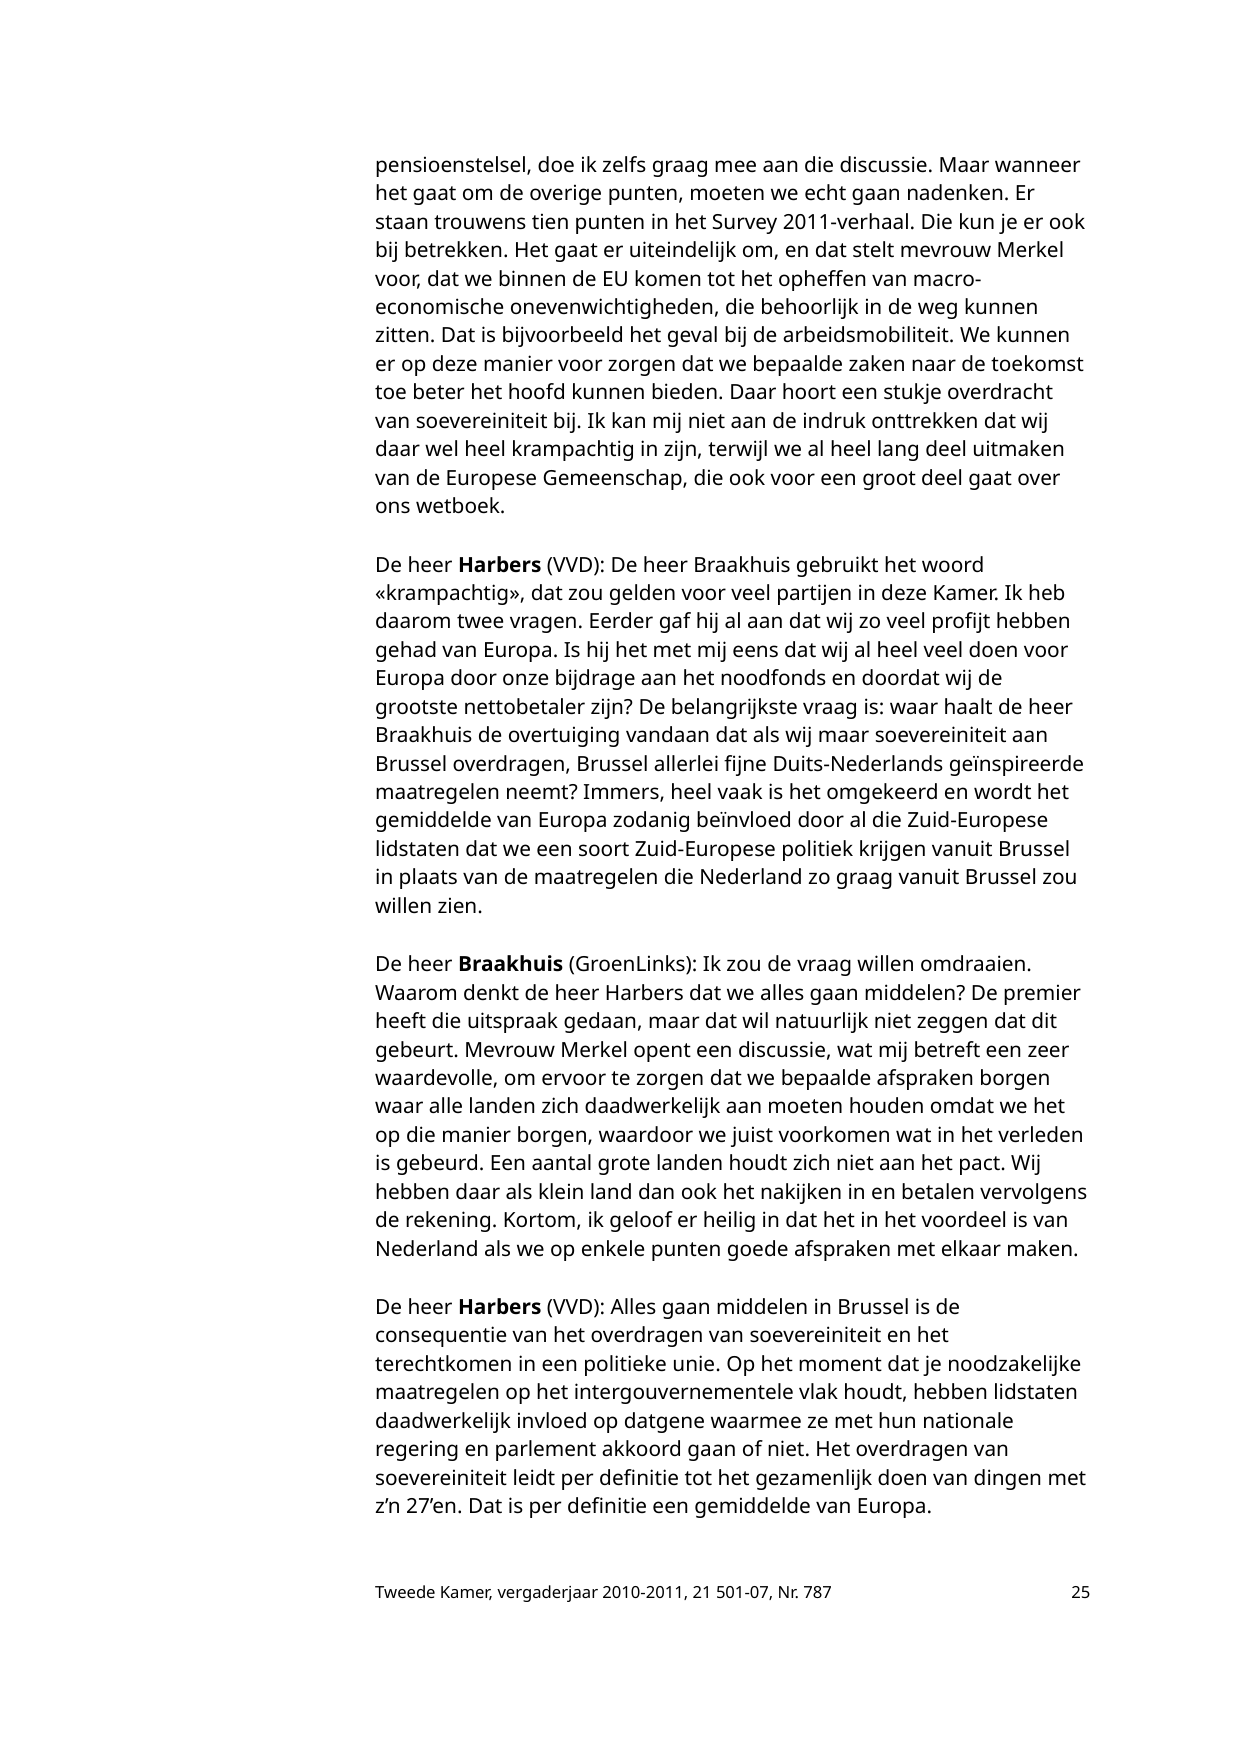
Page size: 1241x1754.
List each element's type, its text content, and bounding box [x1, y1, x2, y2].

text De heer Harbers (VVD): Alles gaan middelen in Brussel is de consequentie van het overdragen van soevereiniteit en het terechtkomen in een politieke unie. Op het moment dat je noodzakelijke maatregelen op het intergouvernementele vlak houdt, hebben lidstaten daadwerkelijk invloed op datgene waarmee ze met hun nationale regering en parlement akkoord gaan of niet. Het overdragen van soevereiniteit leidt per definitie tot het gezamenlijk doen van dingen met z’n 27’en. Dat is per definitie een gemiddelde van Europa. [375, 1292, 1090, 1520]
text De heer Harbers (VVD): De heer Braakhuis gebruikt het woord «krampachtig», dat zou gelden voor veel partijen in deze Kamer. Ik heb daarom twee vragen. Eerder gaf hij al aan dat wij zo veel profijt hebben gehad van Europa. Is hij het met mij eens dat wij al heel veel doen voor Europa door onze bijdrage aan het noodfonds en doordat wij de grootste nettobetaler zijn? De belangrijkste vraag is: waar haalt de heer Braakhuis de overtuiging vandaan dat als wij maar soevereiniteit aan Brussel overdragen, Brussel allerlei fijne Duits-Nederlands geïnspireerde maatregelen neemt? Immers, heel vaak is het omgekeerd en wordt het gemiddelde van Europa zodanig beïnvloed door al die Zuid-Europese lidstaten dat we een soort Zuid-Europese politiek krijgen vanuit Brussel in plaats van de maatregelen die Nederland zo graag vanuit Brussel zou willen zien. [375, 550, 1090, 919]
text De heer Braakhuis (GroenLinks): Ik zou de vraag willen omdraaien. Waarom denkt de heer Harbers dat we alles gaan middelen? De premier heeft die uitspraak gedaan, maar dat wil natuurlijk niet zeggen dat dit gebeurt. Mevrouw Merkel opent een discussie, wat mij betreft een zeer waardevolle, om ervoor te zorgen dat we bepaalde afspraken borgen waar alle landen zich daadwerkelijk aan moeten houden omdat we het op die manier borgen, waardoor we juist voorkomen wat in het verleden is gebeurd. Een aantal grote landen houdt zich niet aan het pact. Wij hebben daar als klein land dan ook het nakijken in en betalen vervolgens de rekening. Kortom, ik geloof er heilig in dat het in het voordeel is van Nederland als we op enkele punten goede afspraken met elkaar maken. [375, 949, 1090, 1262]
text pensioenstelsel, doe ik zelfs graag mee aan die discussie. Maar wanneer het gaat om de overige punten, moeten we echt gaan nadenken. Er staan trouwens tien punten in het Survey 2011-verhaal. Die kun je er ook bij betrekken. Het gaat er uiteindelijk om, en dat stelt mevrouw Merkel voor, dat we binnen de EU komen tot het opheffen van macro-economische onevenwichtigheden, die behoorlijk in de weg kunnen zitten. Dat is bijvoorbeeld het geval bij de arbeidsmobiliteit. We kunnen er op deze manier voor zorgen dat we bepaalde zaken naar de toekomst toe beter het hoofd kunnen bieden. Daar hoort een stukje overdracht van soevereiniteit bij. Ik kan mij niet aan de indruk onttrekken dat wij daar wel heel krampachtig in zijn, terwijl we al heel lang deel uitmaken van de Europese Gemeenschap, die ook voor een groot deel gaat over ons wetboek. [375, 150, 1090, 520]
